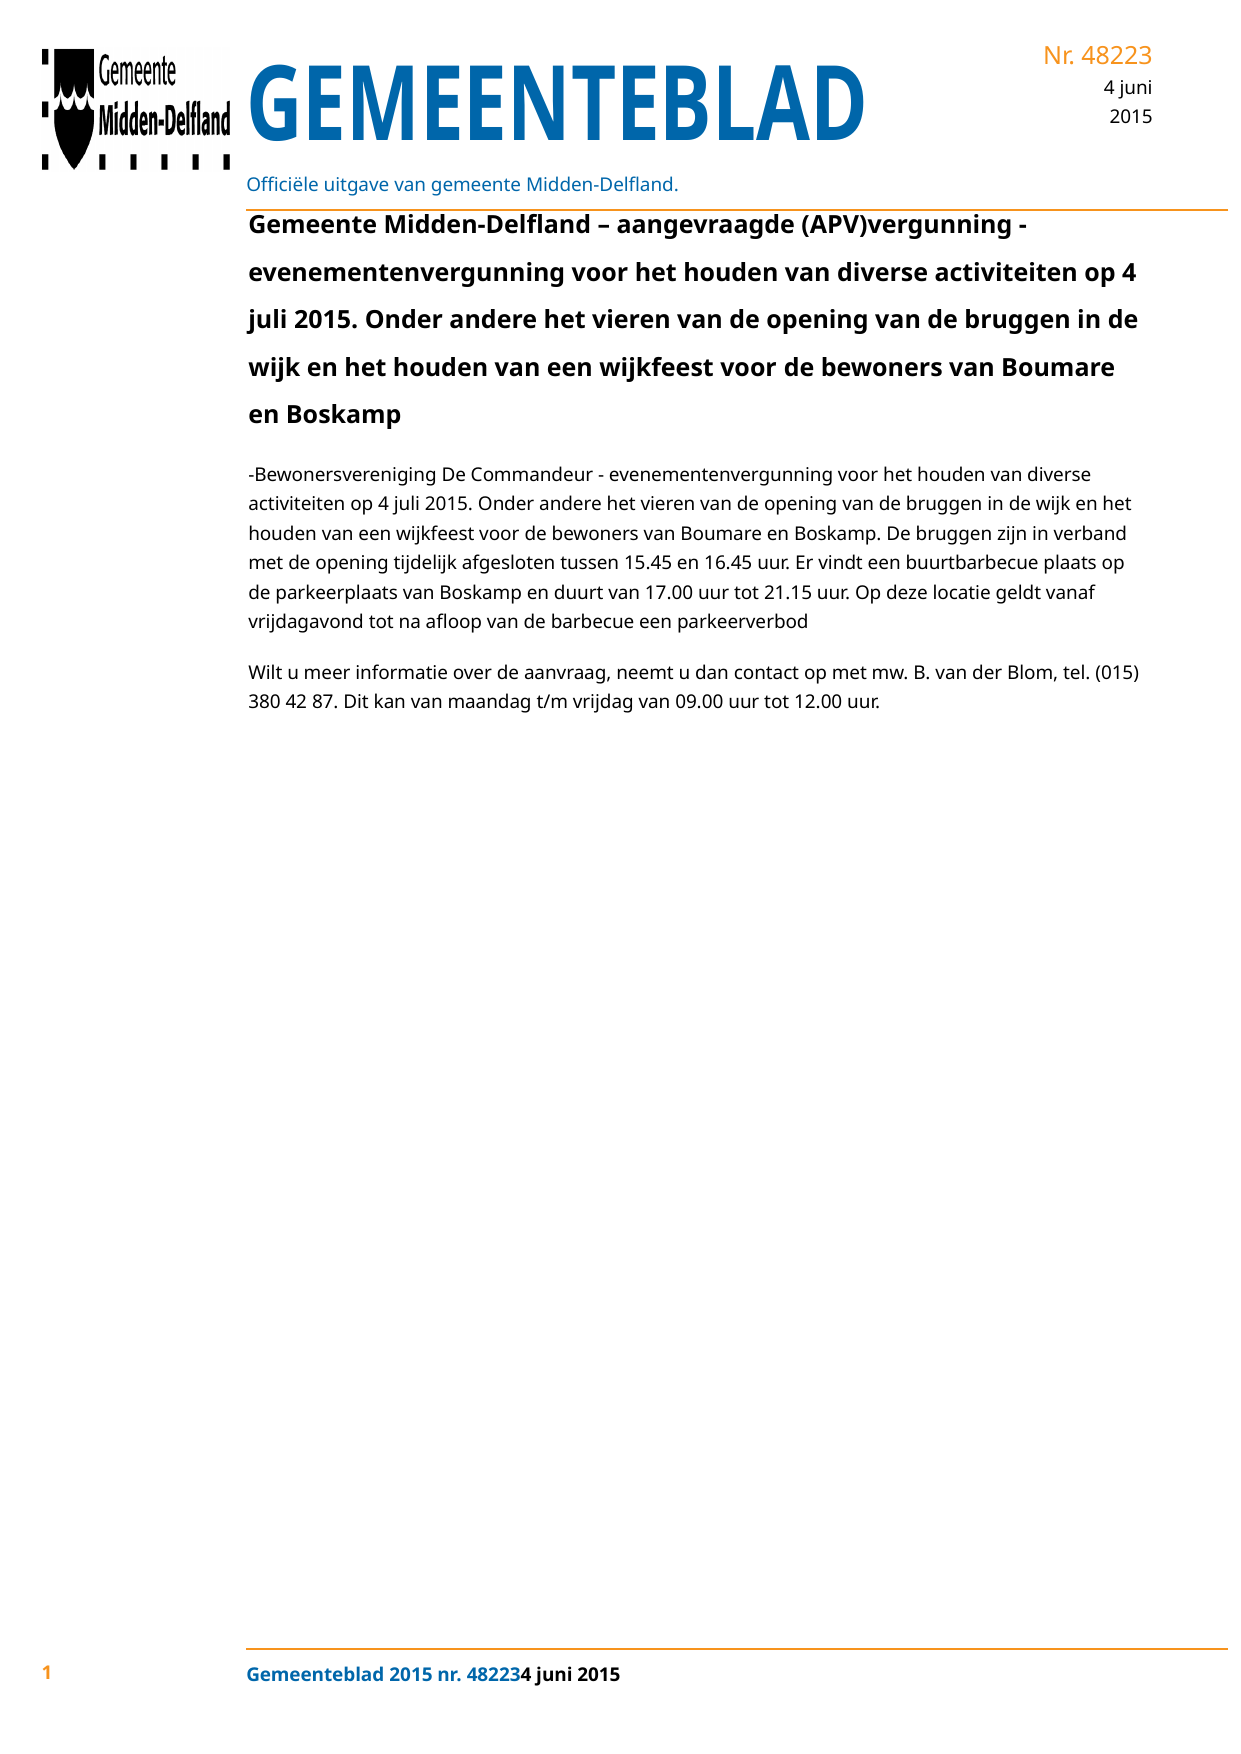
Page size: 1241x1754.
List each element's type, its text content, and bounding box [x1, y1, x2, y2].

text -Bewonersvereniging De Commandeur - evenementenvergunning voor het houden van diverse activiteiten op 4 juli 2015. Onder andere het vieren van de opening van de bruggen in de wijk en het houden van een wijkfeest voor de bewoners van Boumare en Boskamp. De bruggen zijn in verband met de opening tijdelijk afgesloten tussen 15.45 en 16.45 uur. Er vindt een buurtbarbecue plaats op de parkeerplaats van Boskamp en duurt van 17.00 uur tot 21.15 uur. Op deze locatie geldt vanaf vrijdagavond tot na afloop van de barbecue een parkeerverbod [248, 461, 1152, 634]
text Wilt u meer informatie over de aanvraag, neemt u dan contact op met mw. B. van der Blom, tel. (015) 380 42 87. Dit kan van maandag t/m vrijdag van 09.00 uur tot 12.00 uur. [248, 659, 1152, 714]
picture [41, 47, 231, 172]
text Gemeente Midden-Delfland – aangevraagde (APV)vergunning - evenementenvergunning voor het houden van diverse activiteiten op 4 juli 2015. Onder andere het vieren van de opening van de bruggen in de wijk en het houden van een wijkfeest voor de bewoners van Boumare en Boskamp [248, 211, 1152, 431]
